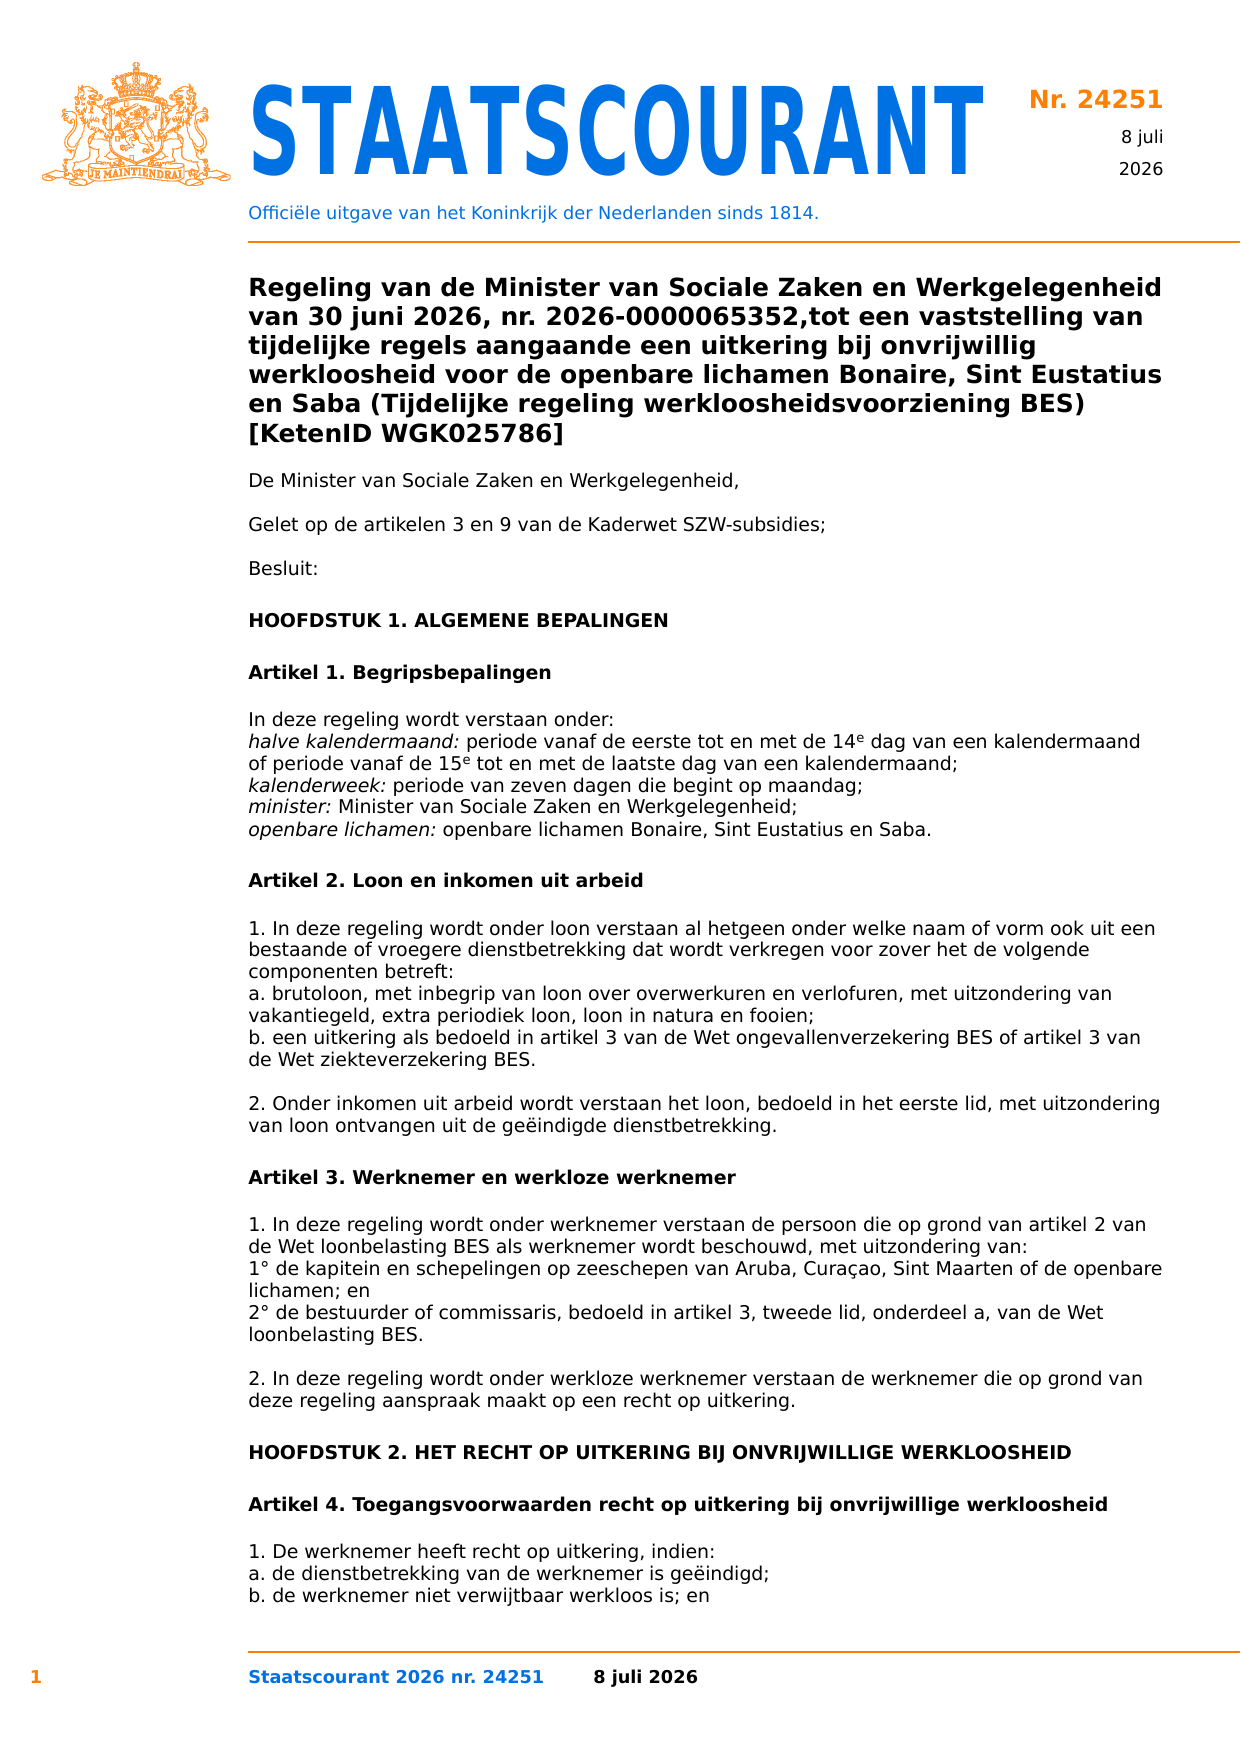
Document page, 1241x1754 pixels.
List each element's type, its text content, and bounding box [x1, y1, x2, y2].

table_header STAATSCOURANT [248, 62, 998, 203]
table_cell Officiële uitgave van het Koninkrijk der Nederlanden sinds 1814. [248, 203, 1240, 241]
text In deze regeling wordt verstaan onder: [248, 708, 1163, 731]
text 2. Onder inkomen uit arbeid wordt verstaan het loon, bedoeld in het eerste lid, met uitzondering van loon ontvangen uit de geëindigde dienstbetrekking. [248, 1093, 1163, 1137]
subtitle HOOFDSTUK 2. HET RECHT OP UITKERING BIJ ONVRIJWILLIGE WERKLOOSHEID [248, 1442, 1163, 1464]
text 1. In deze regeling wordt onder werknemer verstaan de persoon die op grond van artikel 2 van de Wet loonbelasting BES als werknemer wordt beschouwd, met uitzondering van: [248, 1214, 1163, 1258]
text minister: Minister van Sociale Zaken en Werkgelegenheid; [248, 796, 1163, 818]
text openbare lichamen: openbare lichamen Bonaire, Sint Eustatius en Saba. [248, 818, 1163, 840]
text Besluit: [248, 558, 1163, 579]
text 2° de bestuurder of commissaris, bedoeld in artikel 3, tweede lid, onderdeel a, van de Wet loonbelasting BES. [248, 1302, 1163, 1346]
subtitle HOOFDSTUK 1. ALGEMENE BEPALINGEN [248, 609, 1163, 632]
text a. brutoloon, met inbegrip van loon over overwerkuren en verlofuren, met uitzondering van vakantiegeld, extra periodiek loon, loon in natura en fooien; [248, 983, 1163, 1027]
text b. een uitkering als bedoeld in artikel 3 van de Wet ongevallenverzekering BES of artikel 3 van de Wet ziekteverzekering BES. [248, 1027, 1163, 1071]
text De Minister van Sociale Zaken en Werkgelegenheid, [248, 470, 1163, 492]
subtitle Artikel 1. Begripsbepalingen [248, 662, 1163, 683]
subtitle Artikel 3. Werknemer en werkloze werknemer [248, 1167, 1163, 1189]
text 1° de kapitein en schepelingen op zeeschepen van Aruba, Curaçao, Sint Maarten of de openbare lichamen; en [248, 1258, 1163, 1302]
text 1. In deze regeling wordt onder loon verstaan al hetgeen onder welke naam of vorm ook uit een bestaande of vroegere dienstbetrekking dat wordt verkregen voor zover het de volgende componenten betreft: [248, 917, 1163, 983]
subtitle Regeling van de Minister van Sociale Zaken en Werkgelegenheid van 30 juni 2026, nr. 2026-0000065352,tot een vaststelling van tijdelijke regels aangaande een uitkering bij onvrijwillig werkloosheid voor de openbare lichamen Bonaire, Sint Eustatius en Saba (Tijdelijke regeling werkloosheidsvoorziening BES) [KetenID WGK025786] [248, 273, 1163, 448]
table_cell 2026 [998, 153, 1240, 203]
text halve kalendermaand: periode vanaf de eerste tot en met de 14e dag van een kalendermaand of periode vanaf de 15e tot en met de laatste dag van een kalendermaand; [248, 731, 1163, 774]
subtitle Artikel 2. Loon en inkomen uit arbeid [248, 870, 1163, 892]
subtitle Artikel 4. Toegangsvoorwaarden recht op uitkering bij onvrijwillige werkloosheid [248, 1494, 1163, 1516]
text 2. In deze regeling wordt onder werkloze werknemer verstaan de werknemer die op grond van deze regeling aanspraak maakt op een recht op uitkering. [248, 1368, 1163, 1412]
table_header [25, 62, 248, 241]
text 1. De werknemer heeft recht op uitkering, indien: [248, 1541, 1163, 1563]
picture [41, 62, 231, 186]
table_header Nr. 24251 [998, 62, 1240, 121]
text b. de werknemer niet verwijtbaar werkloos is; en [248, 1585, 1163, 1607]
table_cell 8 juli [998, 121, 1240, 153]
text kalenderweek: periode van zeven dagen die begint op maandag; [248, 774, 1163, 796]
text a. de dienstbetrekking van de werknemer is geëindigd; [248, 1563, 1163, 1585]
text Gelet op de artikelen 3 en 9 van de Kaderwet SZW-subsidies; [248, 514, 1163, 536]
